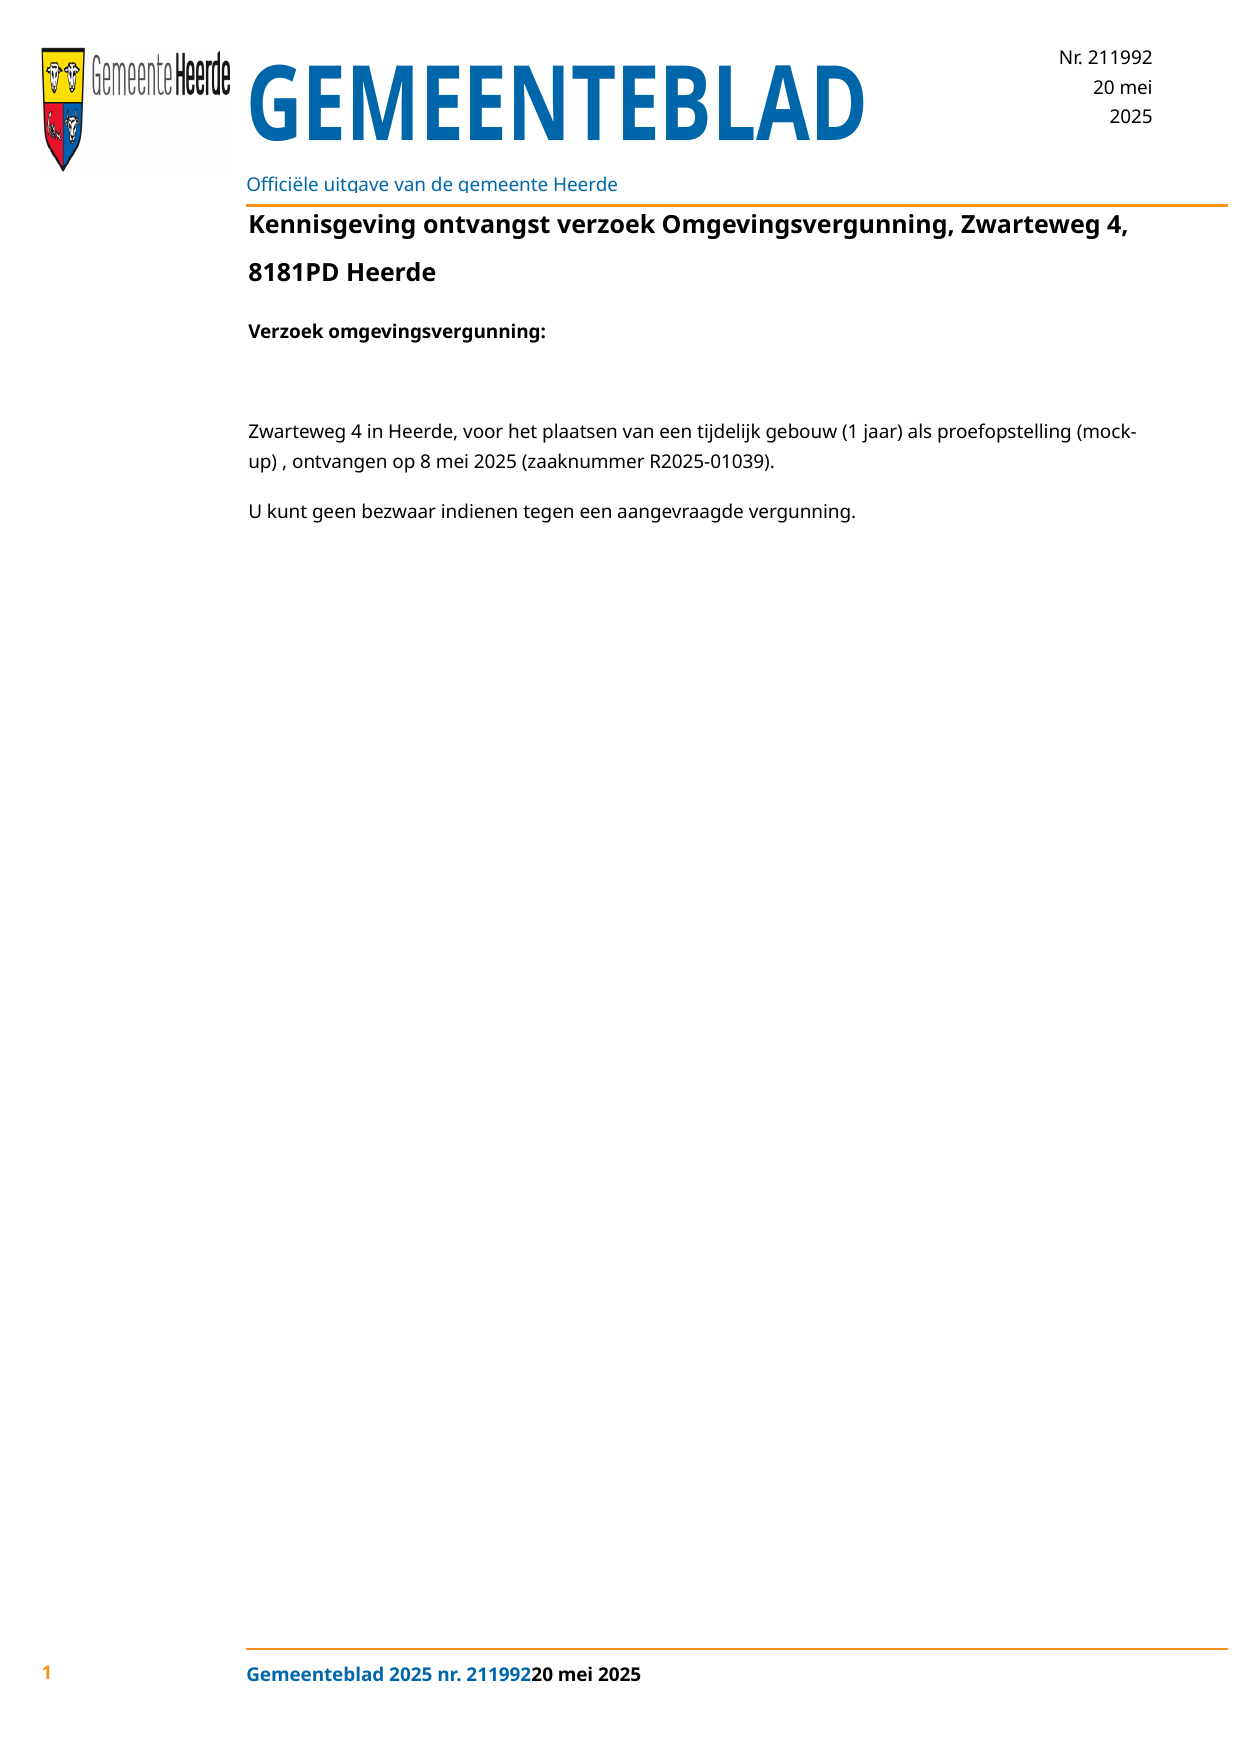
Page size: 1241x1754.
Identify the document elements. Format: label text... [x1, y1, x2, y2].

text Zwarteweg 4 in Heerde, voor het plaatsen van een tijdelijk gebouw (1 jaar) als proefopstelling (mock-up) , ontvangen op 8 mei 2025 (zaaknummer R2025-01039). [248, 419, 1152, 474]
text Verzoek omgevingsvergunning: [248, 318, 1152, 344]
picture [41, 47, 231, 172]
text Kennisgeving ontvangst verzoek Omgevingsvergunning, Zwarteweg 4, 8181PD Heerde [248, 207, 1152, 288]
text U kunt geen bezwaar indienen tegen een aangevraagde vergunning. [248, 499, 1152, 524]
